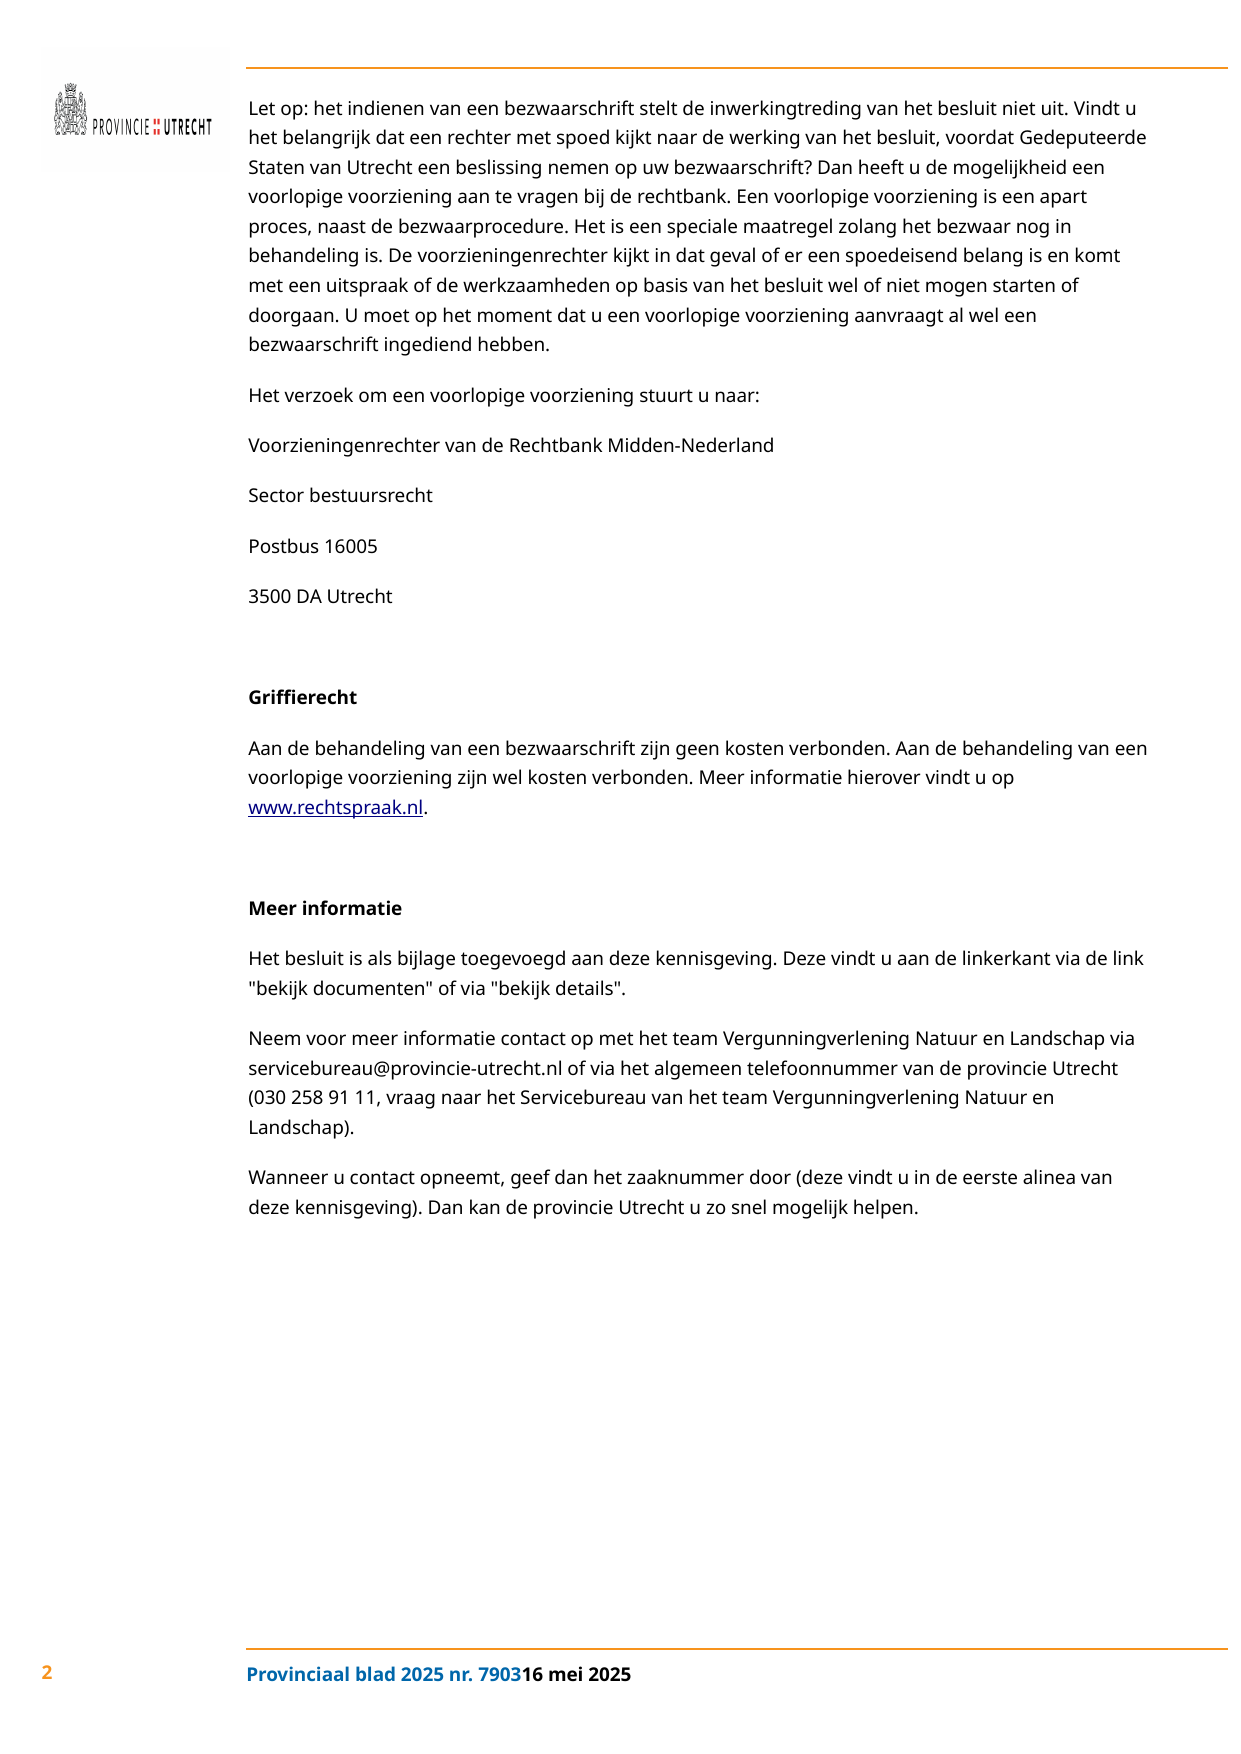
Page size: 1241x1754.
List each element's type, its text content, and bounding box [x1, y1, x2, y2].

text Sector bestuursrecht [248, 483, 1152, 508]
text Het besluit is als bijlage toegevoegd aan deze kennisgeving. Deze vindt u aan de linkerkant via de link "bekijk documenten" of via "bekijk details". [248, 945, 1152, 1001]
text Aan de behandeling van een bezwaarschrift zijn geen kosten verbonden. Aan de behandeling van een voorlopige voorziening zijn wel kosten verbonden. Meer informatie hierover vindt u op www.rechtspraak.nl. [248, 735, 1152, 820]
text Wanneer u contact opneemt, geef dan het zaaknummer door (deze vindt u in de eerste alinea van deze kennisgeving). Dan kan de provincie Utrecht u zo snel mogelijk helpen. [248, 1164, 1152, 1220]
text Neem voor meer informatie contact op met het team Vergunningverlening Natuur en Landschap via servicebureau@provincie-utrecht.nl of via het algemeen telefoonnummer van de provincie Utrecht (030 258 91 11, vraag naar het Servicebureau van het team Vergunningverlening Natuur en Landschap). [248, 1025, 1152, 1140]
text Voorzieningenrechter van de Rechtbank Midden-Nederland [248, 432, 1152, 458]
picture [41, 47, 231, 172]
text 3500 DA Utrecht [248, 583, 1152, 609]
text Het verzoek om een voorlopige voorziening stuurt u naar: [248, 382, 1152, 408]
text Let op: het indienen van een bezwaarschrift stelt de inwerkingtreding van het besluit niet uit. Vindt u het belangrijk dat een rechter met spoed kijkt naar de werking van het besluit, voordat Gedeputeerde Staten van Utrecht een beslissing nemen op uw bezwaarschrift? Dan heeft u de mogelijkheid een voorlopige voorziening aan te vragen bij de rechtbank. Een voorlopige voorziening is een apart proces, naast de bezwaarprocedure. Het is een speciale maatregel zolang het bezwaar nog in behandeling is. De voorzieningenrechter kijkt in dat geval of er een spoedeisend belang is en komt met een uitspraak of de werkzaamheden op basis van het besluit wel of niet mogen starten of doorgaan. U moet op het moment dat u een voorlopige voorziening aanvraagt al wel een bezwaarschrift ingediend hebben. [248, 95, 1152, 357]
text Postbus 16005 [248, 533, 1152, 559]
text Meer informatie [248, 895, 1152, 921]
text Griffierecht [248, 684, 1152, 710]
